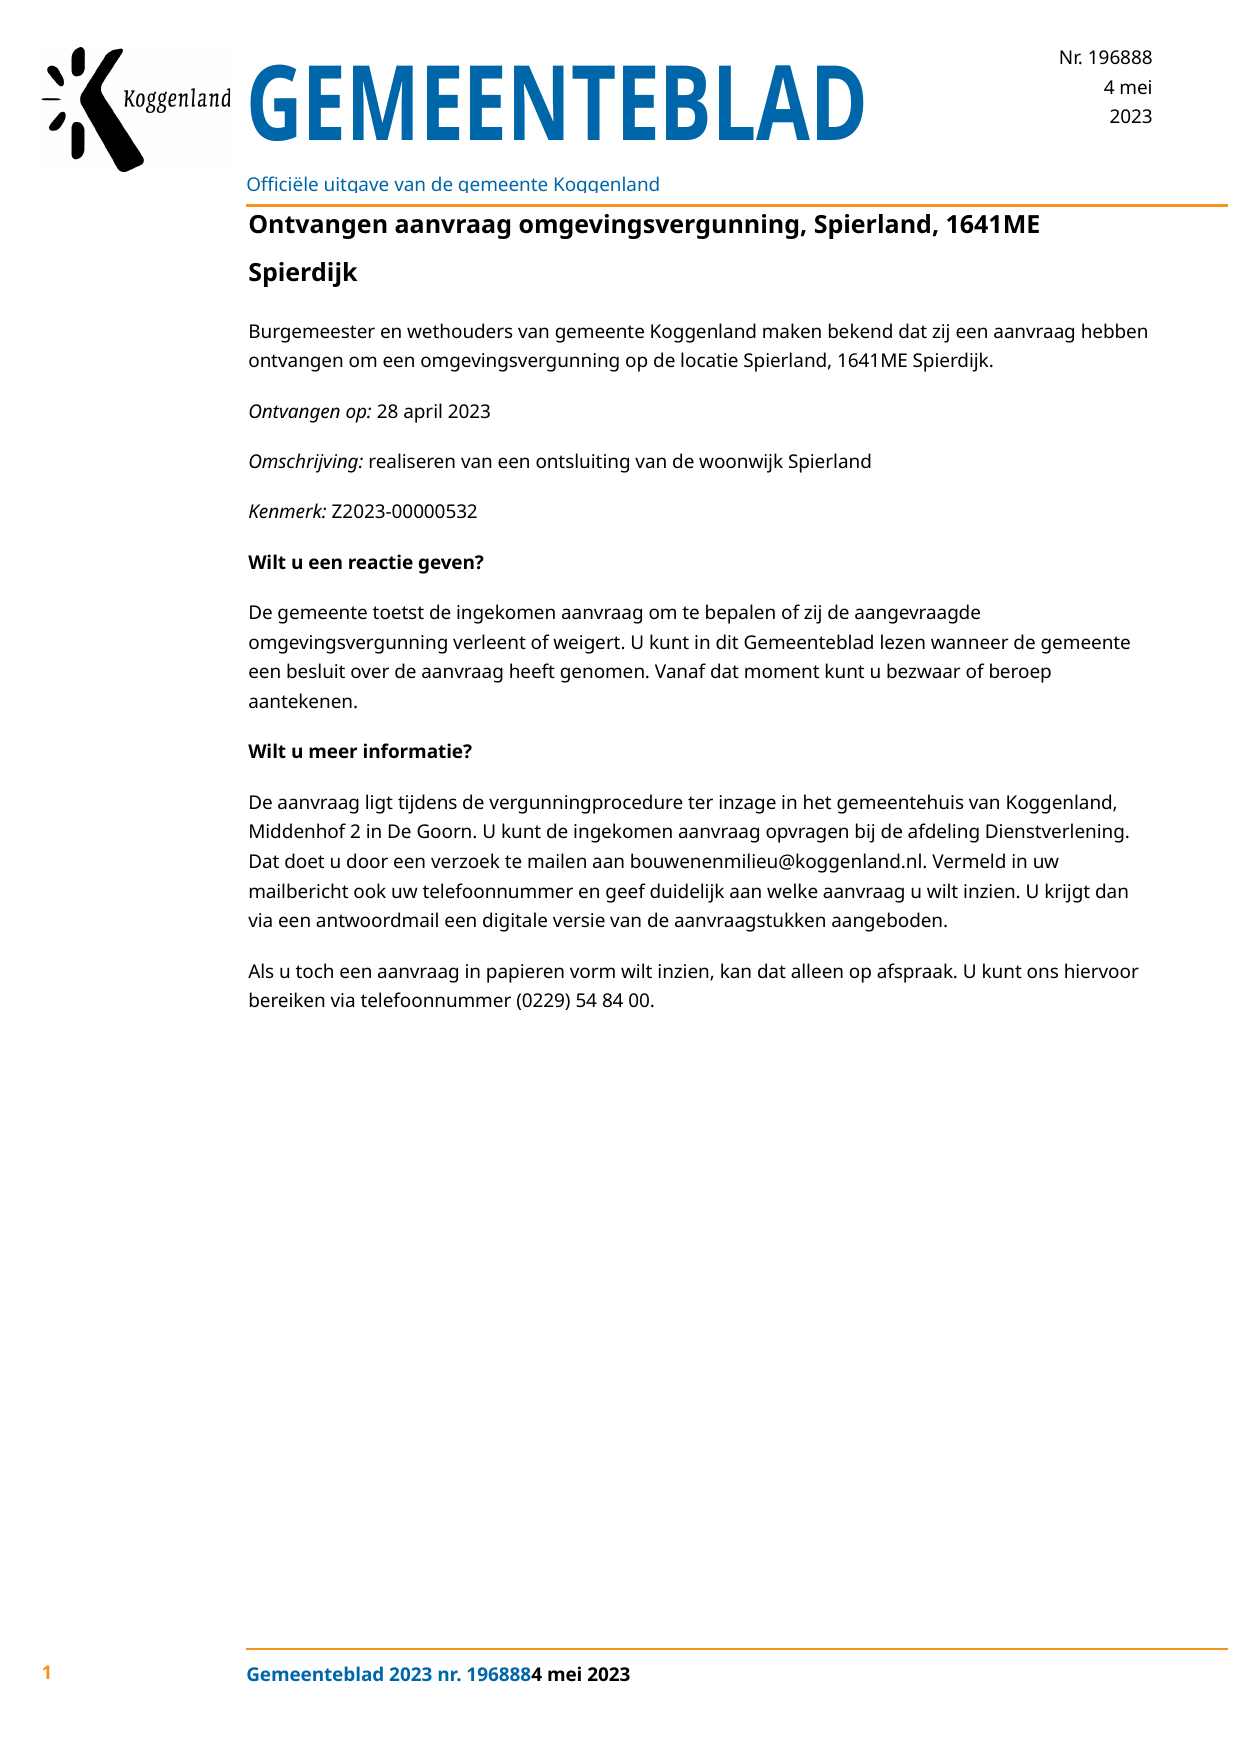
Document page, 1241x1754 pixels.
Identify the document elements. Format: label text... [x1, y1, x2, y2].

text Wilt u een reactie geven? [248, 549, 1152, 575]
picture [41, 47, 231, 172]
text Burgemeester en wethouders van gemeente Koggenland maken bekend dat zij een aanvraag hebben ontvangen om een omgevingsvergunning op de locatie Spierland, 1641ME Spierdijk. [248, 318, 1152, 373]
text De gemeente toetst de ingekomen aanvraag om te bepalen of zij de aangevraagde omgevingsvergunning verleent of weigert. U kunt in dit Gemeenteblad lezen wanneer de gemeente een besluit over de aanvraag heeft genomen. Vanaf dat moment kunt u bezwaar of beroep aantekenen. [248, 599, 1152, 714]
text Als u toch een aanvraag in papieren vorm wilt inzien, kan dat alleen op afspraak. U kunt ons hiervoor bereiken via telefoonnummer (0229) 54 84 00. [248, 958, 1152, 1013]
text Kenmerk: Z2023-00000532 [248, 499, 1152, 524]
text De aanvraag ligt tijdens de vergunningprocedure ter inzage in het gemeentehuis van Koggenland, Middenhof 2 in De Goorn. U kunt de ingekomen aanvraag opvragen bij de afdeling Dienstverlening. Dat doet u door een verzoek te mailen aan bouwenenmilieu@koggenland.nl. Vermeld in uw mailbericht ook uw telefoonnummer en geef duidelijk aan welke aanvraag u wilt inzien. U krijgt dan via een antwoordmail een digitale versie van de aanvraagstukken aangeboden. [248, 789, 1152, 933]
text Wilt u meer informatie? [248, 739, 1152, 764]
text Omschrijving: realiseren van een ontsluiting van de woonwijk Spierland [248, 448, 1152, 474]
text Ontvangen aanvraag omgevingsvergunning, Spierland, 1641ME Spierdijk [248, 207, 1152, 288]
text Ontvangen op: 28 april 2023 [248, 398, 1152, 424]
